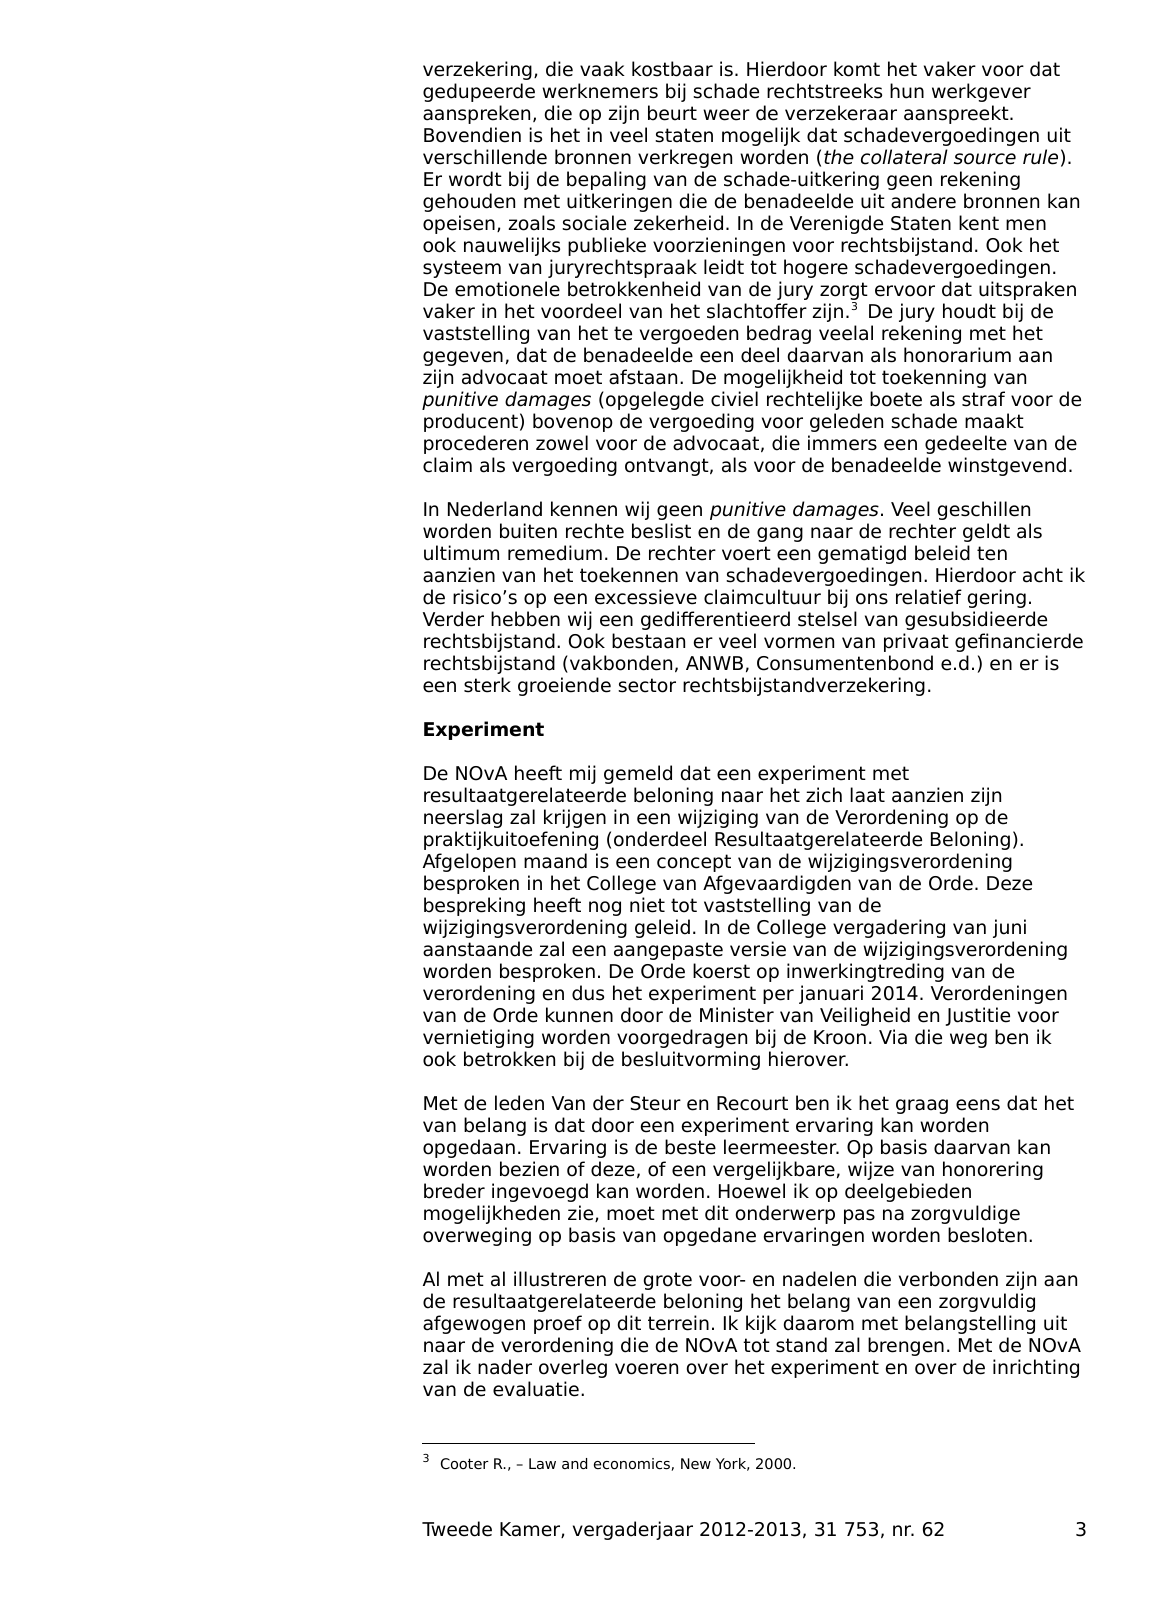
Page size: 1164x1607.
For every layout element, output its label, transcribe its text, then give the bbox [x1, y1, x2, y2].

text De NOvA heeft mij gemeld dat een experiment met resultaatgerelateerde beloning naar het zich laat aanzien zijn neerslag zal krijgen in een wijziging van de Verordening op de praktijkuitoefening (onderdeel Resultaatgerelateerde Beloning). Afgelopen maand is een concept van de wijzigingsverordening besproken in het College van Afgevaardigden van de Orde. Deze bespreking heeft nog niet tot vaststelling van de wijzigingsverordening geleid. In de College vergadering van juni aanstaande zal een aangepaste versie van de wijzigingsverordening worden besproken. De Orde koerst op inwerkingtreding van de verordening en dus het experiment per januari 2014. Verordeningen van de Orde kunnen door de Minister van Veiligheid en Justitie voor vernietiging worden voorgedragen bij de Kroon. Via die weg ben ik ook betrokken bij de besluitvorming hierover. [422, 763, 1087, 1071]
text Al met al illustreren de grote voor- en nadelen die verbonden zijn aan de resultaatgerelateerde beloning het belang van een zorgvuldig afgewogen proef op dit terrein. Ik kijk daarom met belangstelling uit naar de verordening die de NOvA tot stand zal brengen. Met de NOvA zal ik nader overleg voeren over het experiment en over de inrichting van de evaluatie. [422, 1269, 1087, 1401]
subtitle Experiment [422, 719, 1087, 741]
text Met de leden Van der Steur en Recourt ben ik het graag eens dat het van belang is dat door een experiment ervaring kan worden opgedaan. Ervaring is de beste leermeester. Op basis daarvan kan worden bezien of deze, of een vergelijkbare, wijze van honorering breder ingevoegd kan worden. Hoewel ik op deelgebieden mogelijkheden zie, moet met dit onderwerp pas na zorgvuldige overweging op basis van opgedane ervaringen worden besloten. [422, 1093, 1087, 1247]
text In Nederland kennen wij geen punitive damages. Veel geschillen worden buiten rechte beslist en de gang naar de rechter geldt als ultimum remedium. De rechter voert een gematigd beleid ten aanzien van het toekennen van schadevergoedingen. Hierdoor acht ik de risico’s op een excessieve claimcultuur bij ons relatief gering. Verder hebben wij een gedifferentieerd stelsel van gesubsidieerde rechtsbijstand. Ook bestaan er veel vormen van privaat gefinancierde rechtsbijstand (vakbonden, ANWB, Consumentenbond e.d.) en er is een sterk groeiende sector rechtsbijstandverzekering. [422, 499, 1087, 697]
text verzekering, die vaak kostbaar is. Hierdoor komt het vaker voor dat gedupeerde werknemers bij schade rechtstreeks hun werkgever aanspreken, die op zijn beurt weer de verzekeraar aanspreekt. Bovendien is het in veel staten mogelijk dat schadevergoedingen uit verschillende bronnen verkregen worden (the collateral source rule). Er wordt bij de bepaling van de schade-uitkering geen rekening gehouden met uitkeringen die de benadeelde uit andere bronnen kan opeisen, zoals sociale zekerheid. In de Verenigde Staten kent men ook nauwelijks publieke voorzieningen voor rechtsbijstand. Ook het systeem van juryrechtspraak leidt tot hogere schadevergoedingen. De emotionele betrokkenheid van de jury zorgt ervoor dat uitspraken vaker in het voordeel van het slachtoffer zijn. De jury houdt bij de vaststelling van het te vergoeden bedrag veelal rekening met het gegeven, dat de benadeelde een deel daarvan als honorarium aan zijn advocaat moet afstaan. De mogelijkheid tot toekenning van punitive damages (opgelegde civiel rechtelijke boete als straf voor de producent) bovenop de vergoeding voor geleden schade maakt procederen zowel voor de advocaat, die immers een gedeelte van de claim als vergoeding ontvangt, als voor de benadeelde winstgevend. [422, 59, 1087, 477]
text Cooter R., – Law and economics, New York, 2000. [422, 1452, 1087, 1474]
